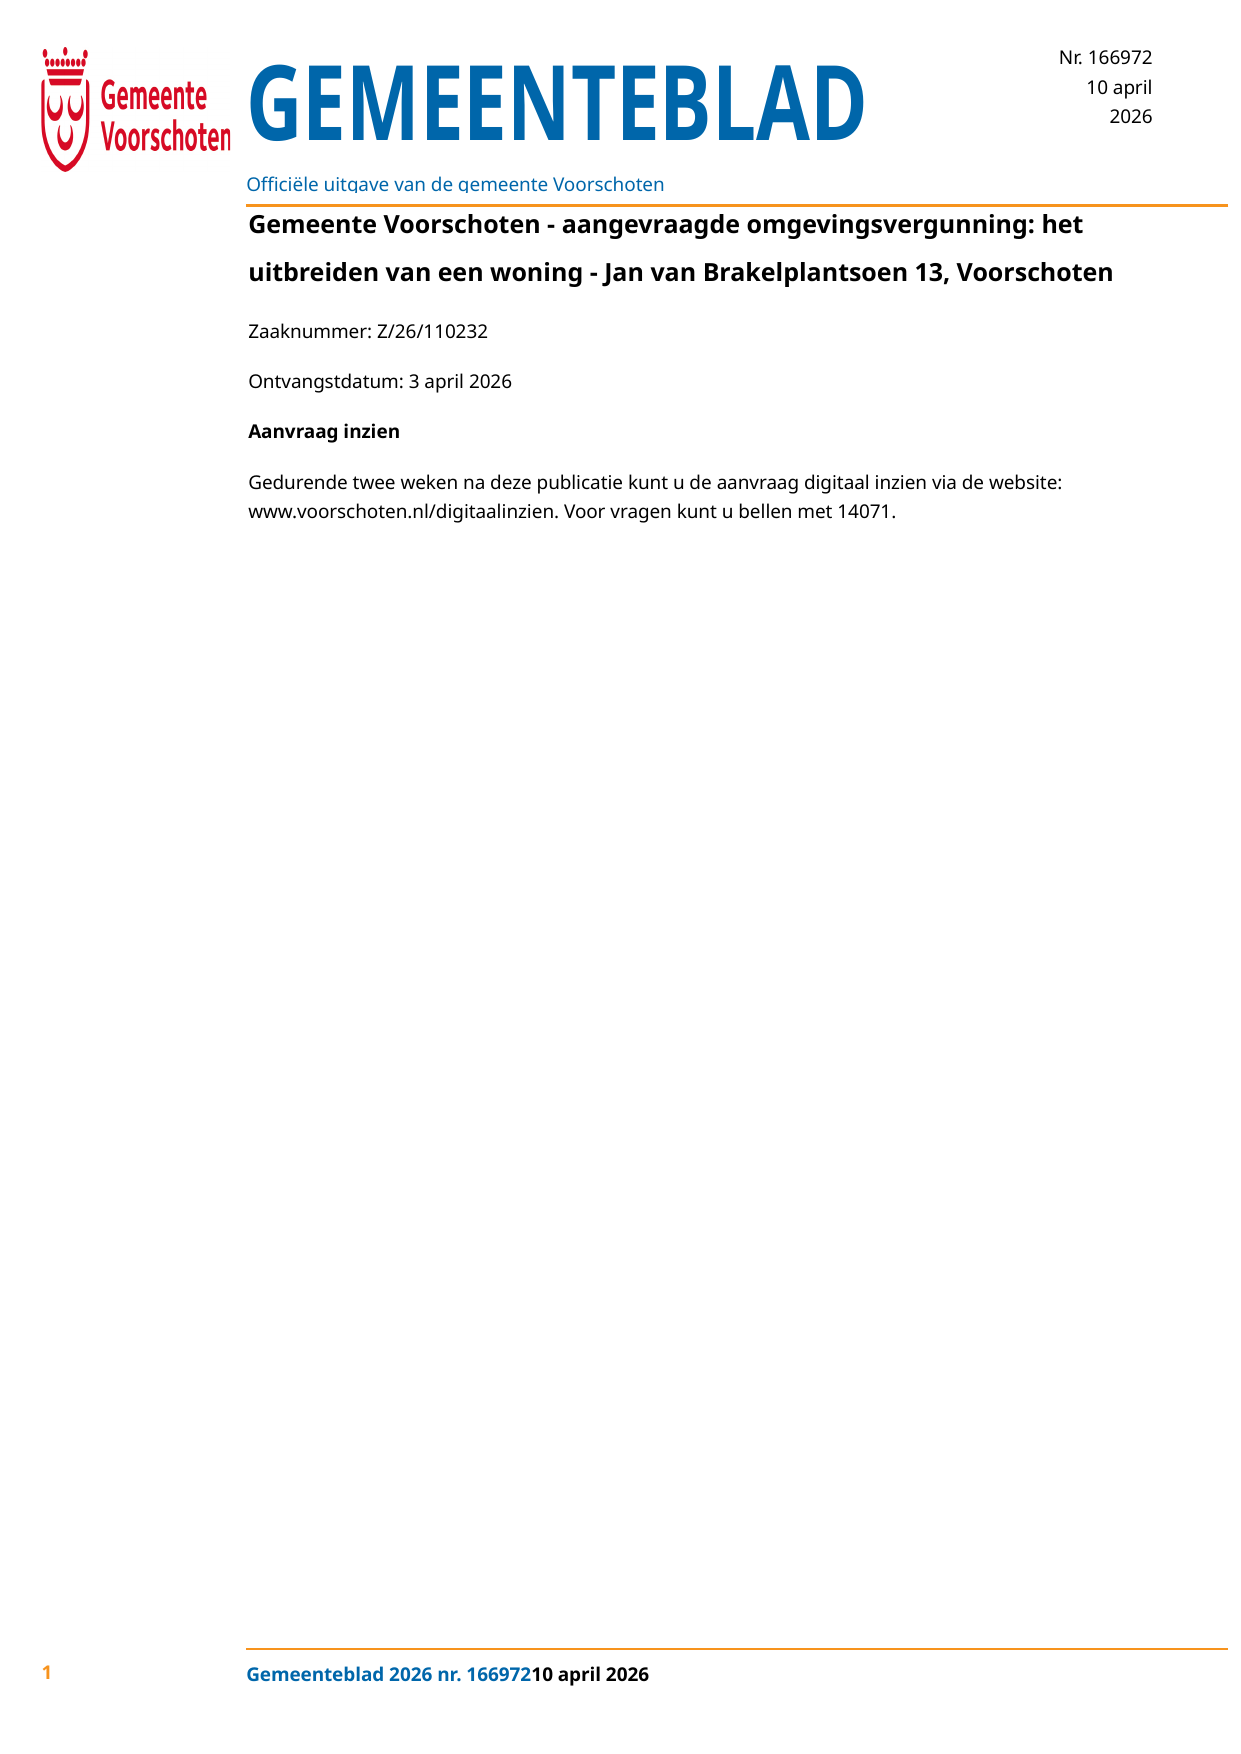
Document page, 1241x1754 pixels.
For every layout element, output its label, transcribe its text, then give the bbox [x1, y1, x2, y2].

text Gemeente Voorschoten - aangevraagde omgevingsvergunning: het uitbreiden van een woning - Jan van Brakelplantsoen 13, Voorschoten [248, 207, 1152, 288]
text Ontvangstdatum: 3 april 2026 [248, 368, 1152, 394]
text Zaaknummer: Z/26/110232 [248, 318, 1152, 344]
text Gedurende twee weken na deze publicatie kunt u de aanvraag digitaal inzien via de website: www.voorschoten.nl/digitaalinzien. Voor vragen kunt u bellen met 14071. [248, 469, 1152, 524]
text Aanvraag inzien [248, 419, 1152, 444]
picture [41, 47, 231, 172]
